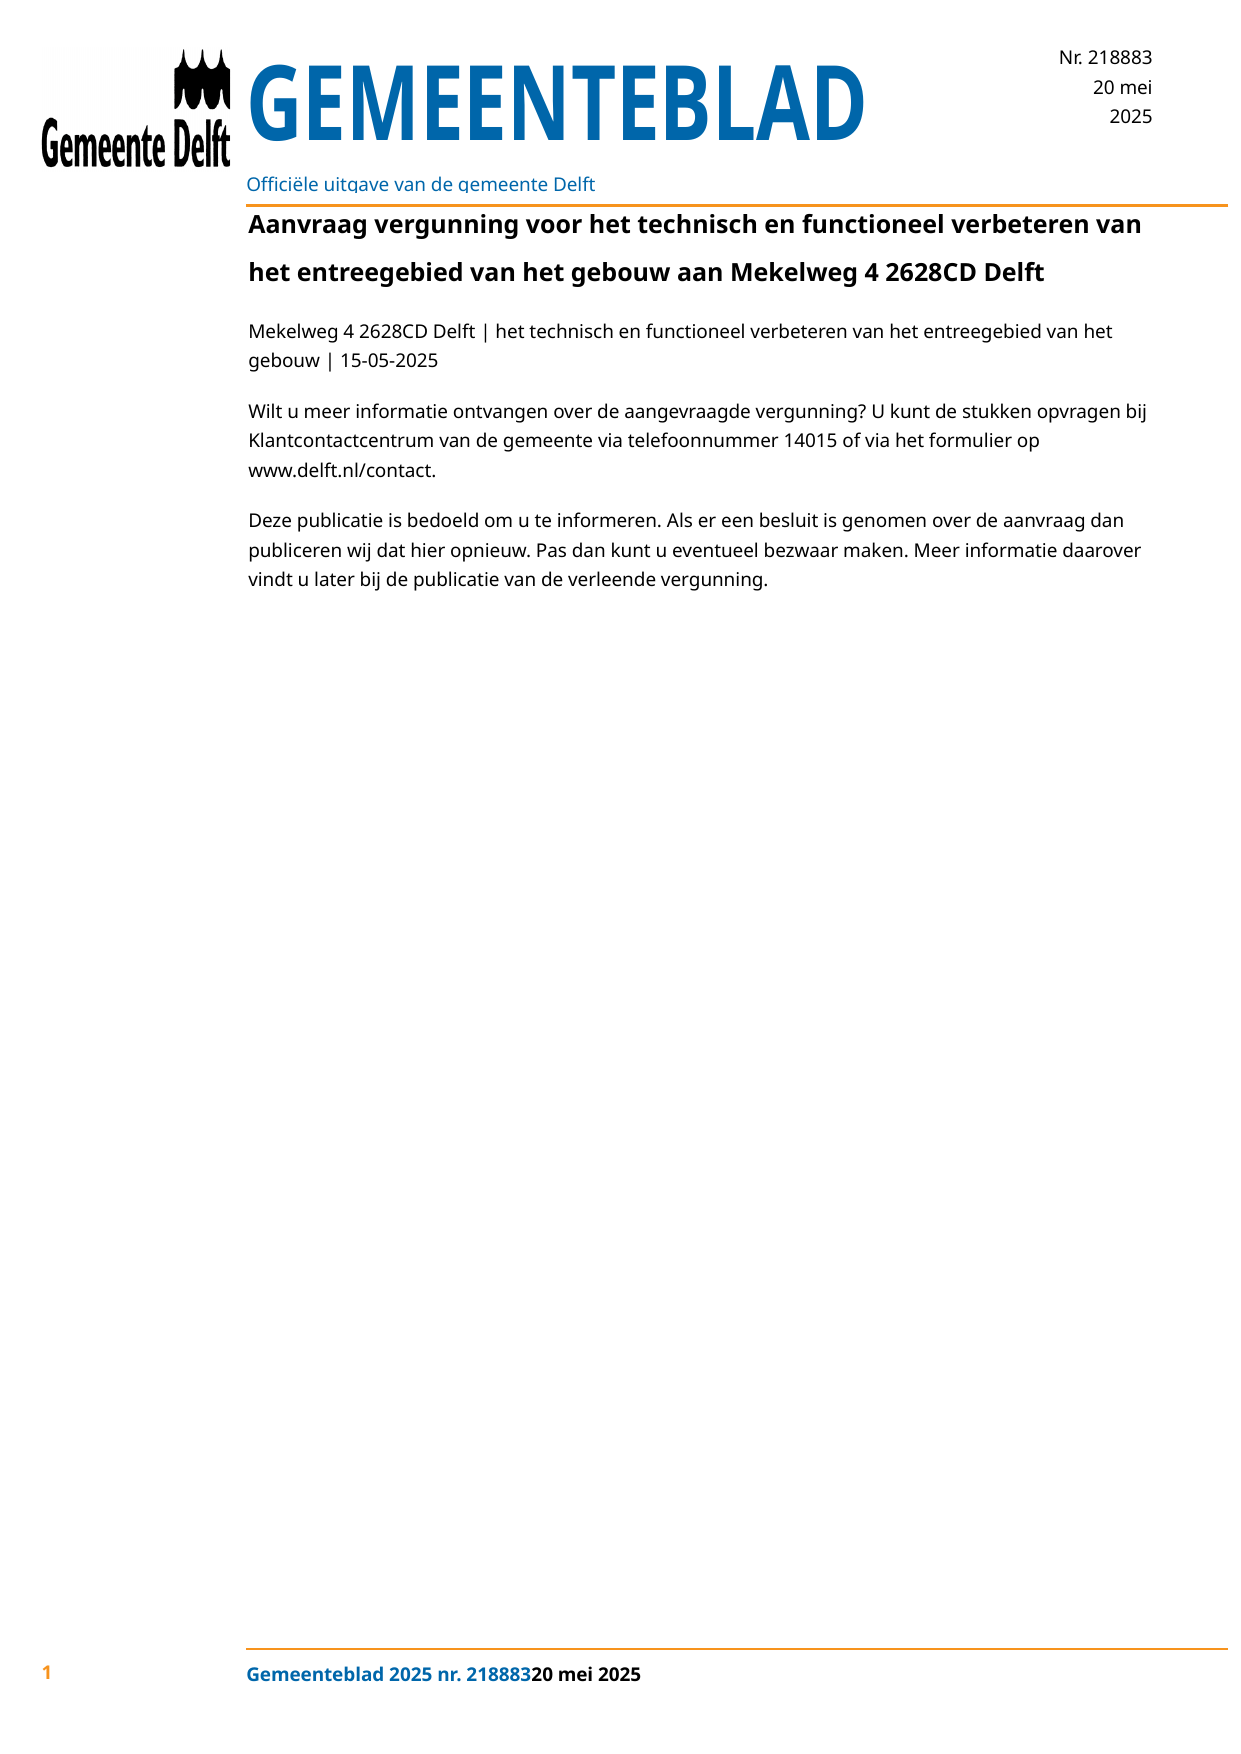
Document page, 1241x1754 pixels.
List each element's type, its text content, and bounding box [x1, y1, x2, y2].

picture [41, 47, 231, 172]
text Wilt u meer informatie ontvangen over de aangevraagde vergunning? U kunt de stukken opvragen bij Klantcontactcentrum van de gemeente via telefoonnummer 14015 of via het formulier op www.delft.nl/contact. [248, 398, 1152, 483]
text Aanvraag vergunning voor het technisch en functioneel verbeteren van het entreegebied van het gebouw aan Mekelweg 4 2628CD Delft [248, 207, 1152, 288]
text Deze publicatie is bedoeld om u te informeren. Als er een besluit is genomen over de aanvraag dan publiceren wij dat hier opnieuw. Pas dan kunt u eventueel bezwaar maken. Meer informatie daarover vindt u later bij de publicatie van de verleende vergunning. [248, 507, 1152, 592]
text Mekelweg 4 2628CD Delft | het technisch en functioneel verbeteren van het entreegebied van het gebouw | 15-05-2025 [248, 318, 1152, 373]
